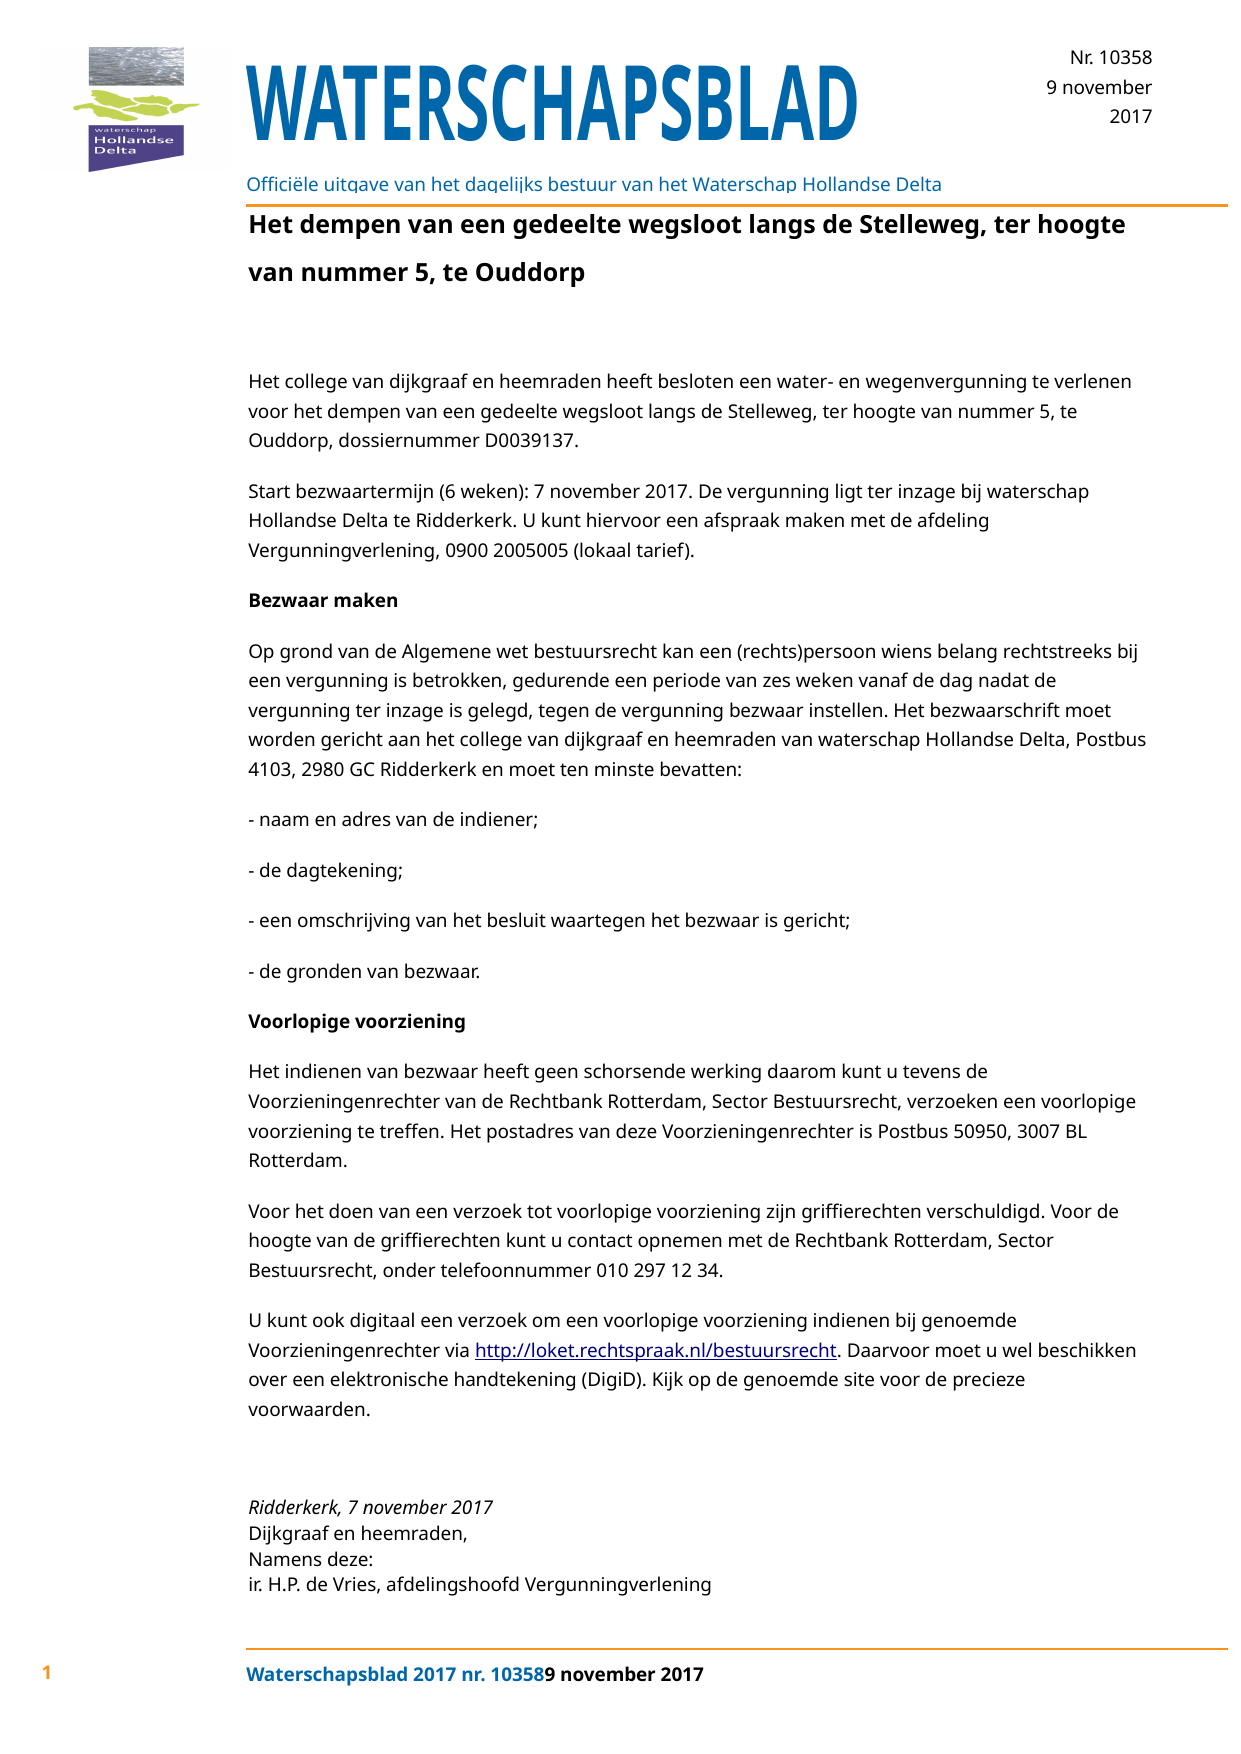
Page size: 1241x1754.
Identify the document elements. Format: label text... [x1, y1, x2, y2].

text ir. H.P. de Vries, afdelingshoofd Vergunningverlening [248, 1572, 1152, 1597]
text Het indienen van bezwaar heeft geen schorsende werking daarom kunt u tevens de Voorzieningenrechter van de Rechtbank Rotterdam, Sector Bestuursrecht, verzoeken een voorlopige voorziening te treffen. Het postadres van deze Voorzieningenrechter is Postbus 50950, 3007 BL Rotterdam. [248, 1059, 1152, 1173]
text Ridderkerk, 7 november 2017 [248, 1494, 1152, 1520]
text Voorlopige voorziening [248, 1008, 1152, 1034]
text Voor het doen van een verzoek tot voorlopige voorziening zijn griffierechten verschuldigd. Voor de hoogte van de griffierechten kunt u contact opnemen met de Rechtbank Rotterdam, Sector Bestuursrecht, onder telefoonnummer 010 297 12 34. [248, 1198, 1152, 1283]
text Namens deze: [248, 1546, 1152, 1572]
text - een omschrijving van het besluit waartegen het bezwaar is gericht; [248, 907, 1152, 933]
text - naam en adres van de indiener; [248, 807, 1152, 832]
text Bezwaar maken [248, 587, 1152, 613]
text Het college van dijkgraaf en heemraden heeft besloten een water- en wegenvergunning te verlenen voor het dempen van een gedeelte wegsloot langs de Stelleweg, ter hoogte van nummer 5, te Ouddorp, dossiernummer D0039137. [248, 368, 1152, 453]
text Het dempen van een gedeelte wegsloot langs de Stelleweg, ter hoogte van nummer 5, te Ouddorp [248, 207, 1152, 288]
text Start bezwaartermijn (6 weken): 7 november 2017. De vergunning ligt ter inzage bij waterschap Hollandse Delta te Ridderkerk. U kunt hiervoor een afspraak maken met de afdeling Vergunningverlening, 0900 2005005 (lokaal tarief). [248, 478, 1152, 563]
text U kunt ook digitaal een verzoek om een voorlopige voorziening indienen bij genoemde Voorzieningenrechter via http://loket.rechtspraak.nl/bestuursrecht. Daarvoor moet u wel beschikken over een elektronische handtekening (DigiD). Kijk op de genoemde site voor de precieze voorwaarden. [248, 1307, 1152, 1422]
text - de dagtekening; [248, 857, 1152, 883]
picture [41, 47, 231, 172]
text Dijkgraaf en heemraden, [248, 1520, 1152, 1546]
text - de gronden van bezwaar. [248, 958, 1152, 984]
text Op grond van de Algemene wet bestuursrecht kan een (rechts)persoon wiens belang rechtstreeks bij een vergunning is betrokken, gedurende een periode van zes weken vanaf de dag nadat de vergunning ter inzage is gelegd, tegen de vergunning bezwaar instellen. Het bezwaarschrift moet worden gericht aan het college van dijkgraaf en heemraden van waterschap Hollandse Delta, Postbus 4103, 2980 GC Ridderkerk en moet ten minste bevatten: [248, 638, 1152, 782]
